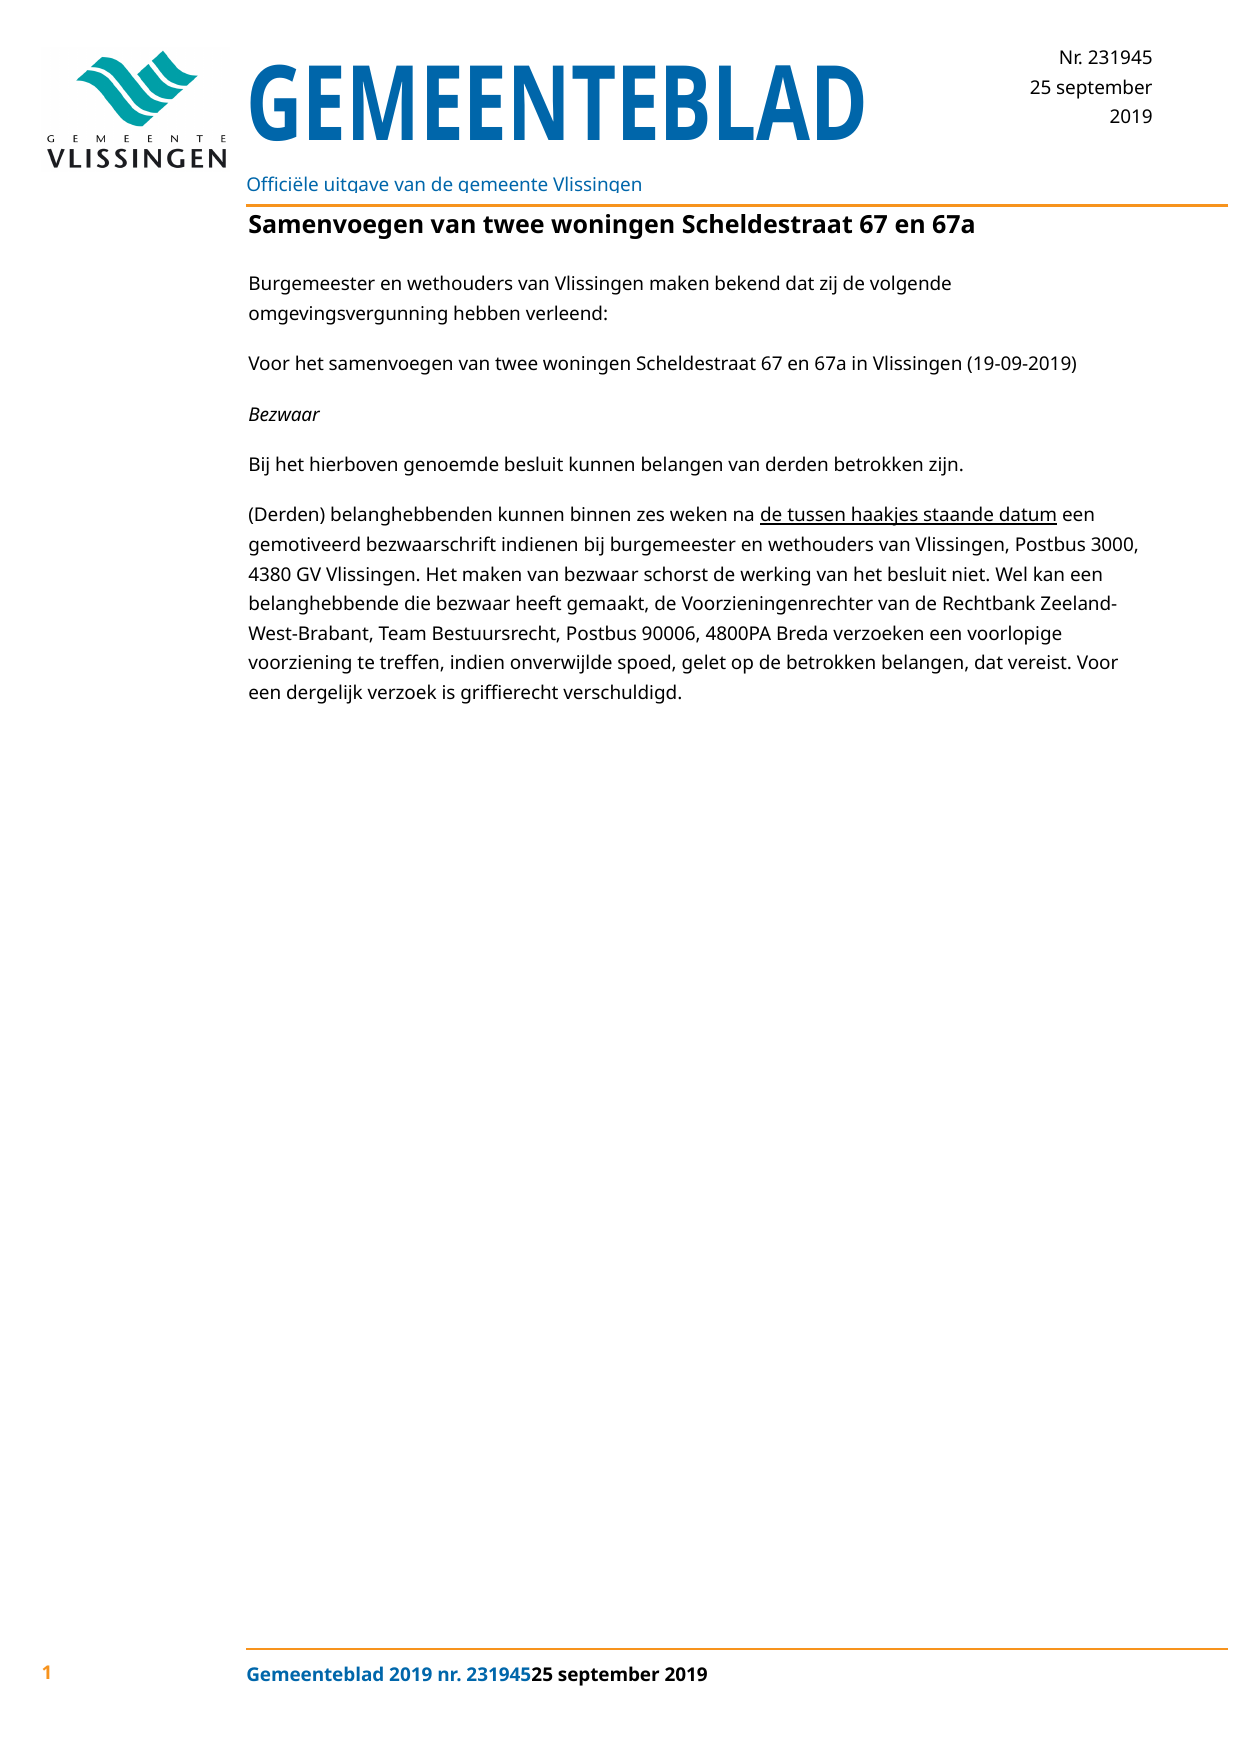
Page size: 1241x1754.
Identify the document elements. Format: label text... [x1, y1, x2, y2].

picture [41, 47, 231, 172]
text Voor het samenvoegen van twee woningen Scheldestraat 67 en 67a in Vlissingen (19-09-2019) [248, 350, 1152, 376]
text Samenvoegen van twee woningen Scheldestraat 67 en 67a [248, 207, 1152, 241]
text Burgemeester en wethouders van Vlissingen maken bekend dat zij de volgende omgevingsvergunning hebben verleend: [248, 270, 1152, 326]
text Bij het hierboven genoemde besluit kunnen belangen van derden betrokken zijn. [248, 451, 1152, 477]
text (Derden) belanghebbenden kunnen binnen zes weken na de tussen haakjes staande datum een gemotiveerd bezwaarschrift indienen bij burgemeester en wethouders van Vlissingen, Postbus 3000, 4380 GV Vlissingen. Het maken van bezwaar schorst de werking van het besluit niet. Wel kan een belanghebbende die bezwaar heeft gemaakt, de Voorzieningenrechter van de Rechtbank Zeeland-West-Brabant, Team Bestuursrecht, Postbus 90006, 4800PA Breda verzoeken een voorlopige voorziening te treffen, indien onverwijlde spoed, gelet op de betrokken belangen, dat vereist. Voor een dergelijk verzoek is griffierecht verschuldigd. [248, 502, 1152, 705]
text Bezwaar [248, 401, 1152, 426]
